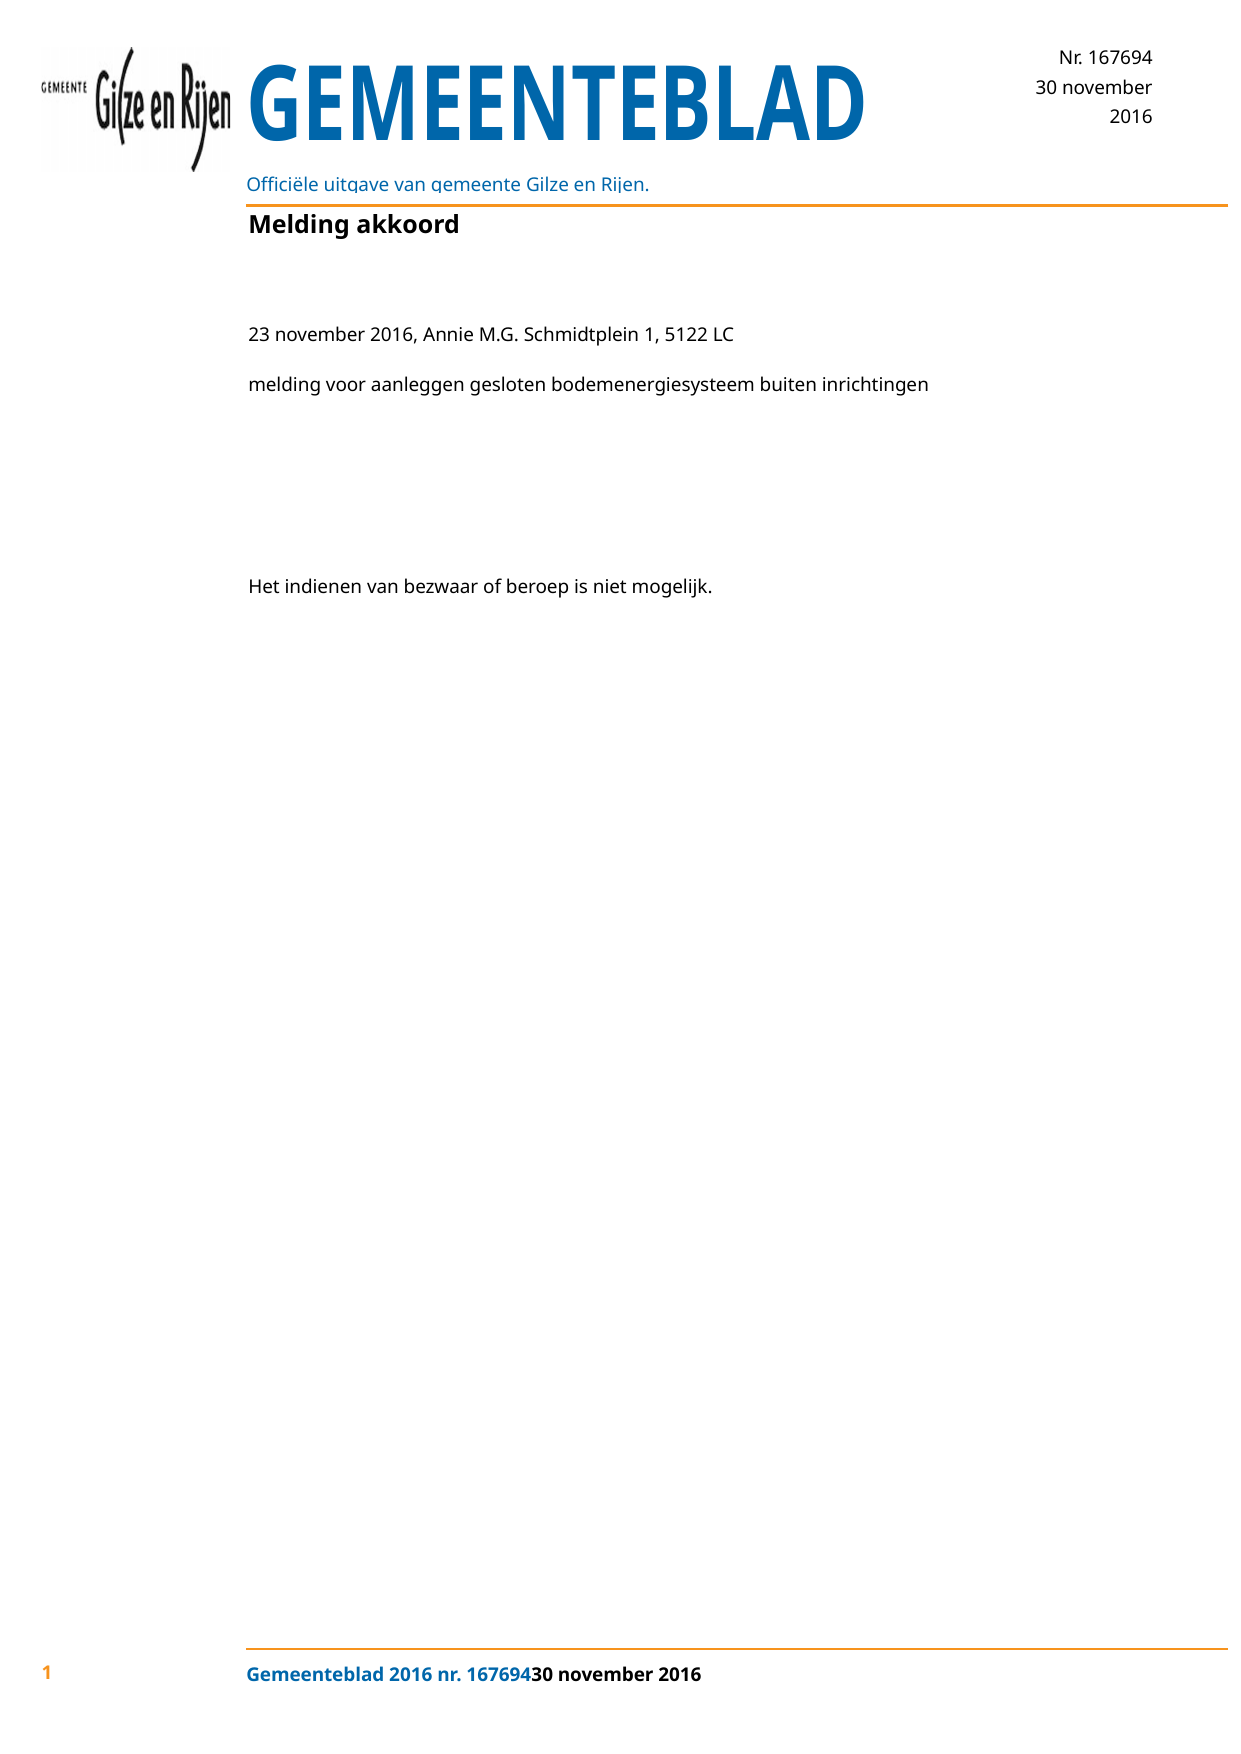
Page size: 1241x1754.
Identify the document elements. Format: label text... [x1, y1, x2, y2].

picture [41, 47, 231, 172]
text 23 november 2016, Annie M.G. Schmidtplein 1, 5122 LC [248, 321, 1152, 346]
text Melding akkoord [248, 207, 1152, 241]
text Het indienen van bezwaar of beroep is niet mogelijk. [248, 573, 1152, 598]
text melding voor aanleggen gesloten bodemenergiesysteem buiten inrichtingen [248, 371, 1152, 397]
